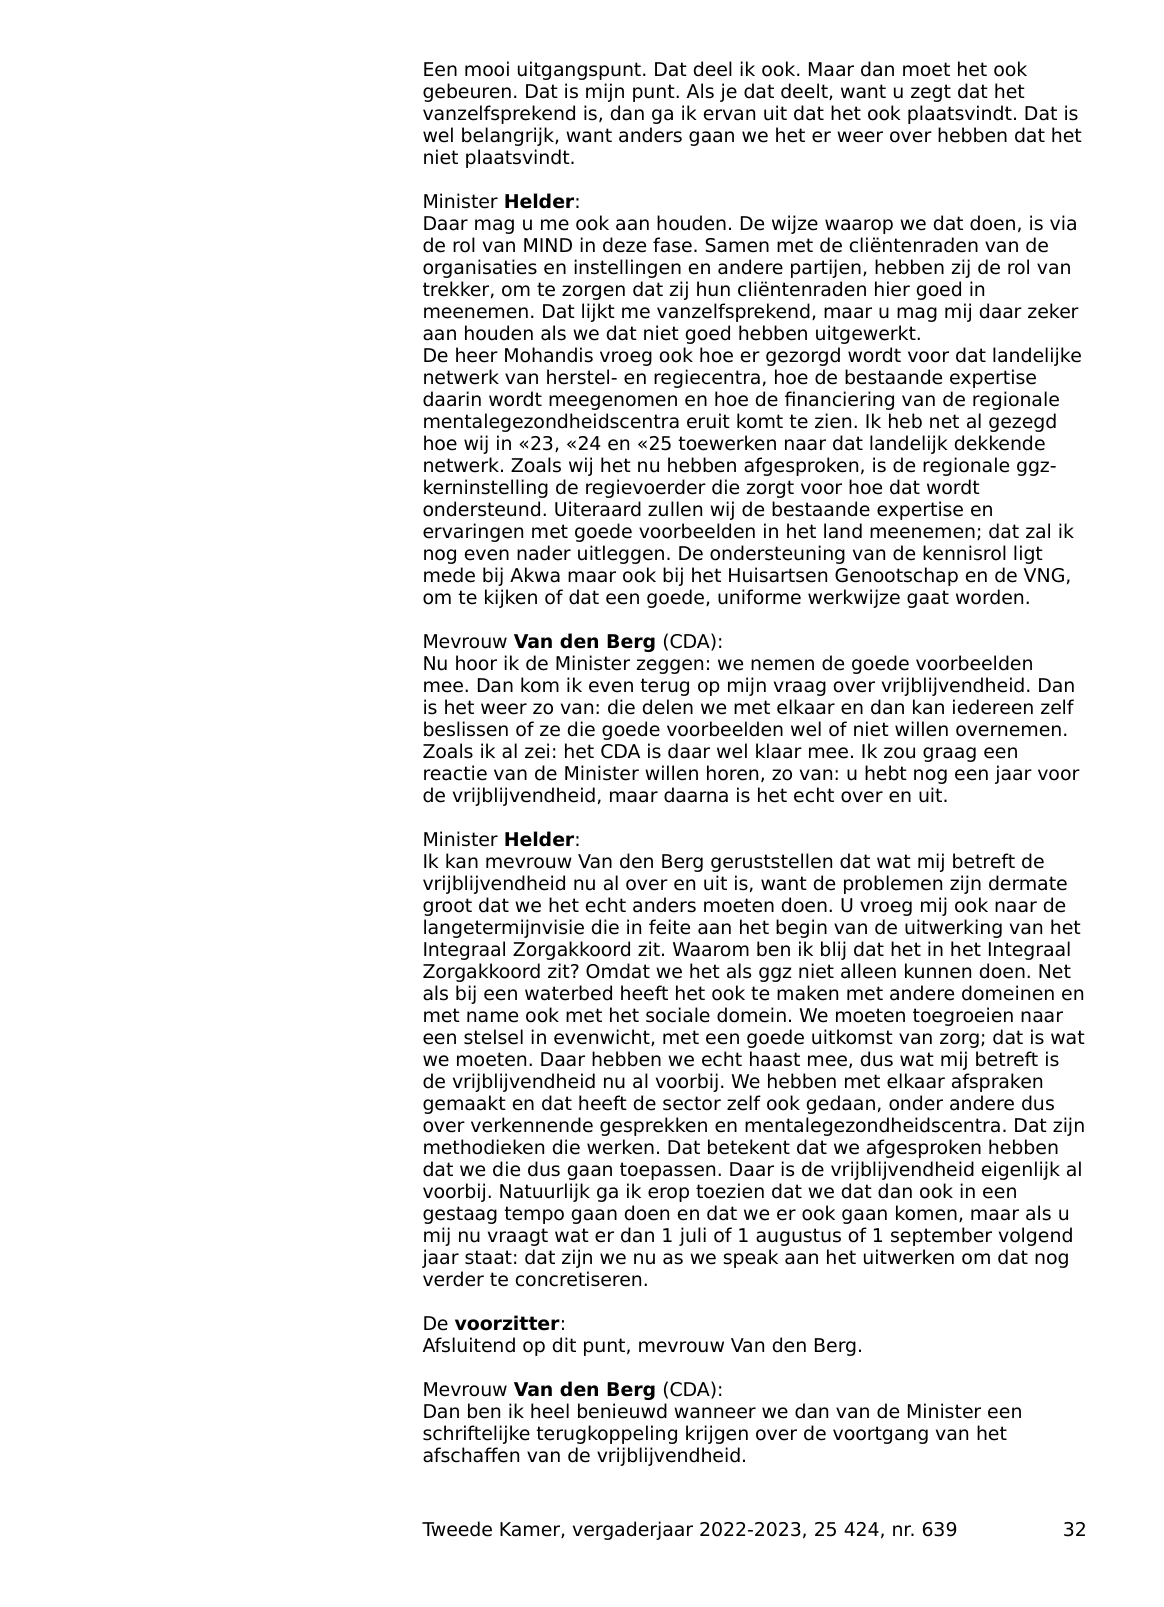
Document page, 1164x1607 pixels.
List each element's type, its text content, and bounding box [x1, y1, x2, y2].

text Dan ben ik heel benieuwd wanneer we dan van de Minister een schriftelijke terugkoppeling krijgen over de voortgang van het afschaffen van de vrijblijvendheid. [422, 1401, 1087, 1467]
text De heer Mohandis vroeg ook hoe er gezorgd wordt voor dat landelijke netwerk van herstel- en regiecentra, hoe de bestaande expertise daarin wordt meegenomen en hoe de financiering van de regionale mentalegezondheidscentra eruit komt te zien. Ik heb net al gezegd hoe wij in «23, «24 en «25 toewerken naar dat landelijk dekkende netwerk. Zoals wij het nu hebben afgesproken, is de regionale ggz-kerninstelling de regievoerder die zorgt voor hoe dat wordt ondersteund. Uiteraard zullen wij de bestaande expertise en ervaringen met goede voorbeelden in het land meenemen; dat zal ik nog even nader uitleggen. De ondersteuning van de kennisrol ligt mede bij Akwa maar ook bij het Huisartsen Genootschap en de VNG, om te kijken of dat een goede, uniforme werkwijze gaat worden. [422, 345, 1087, 609]
text Daar mag u me ook aan houden. De wijze waarop we dat doen, is via de rol van MIND in deze fase. Samen met de cliëntenraden van de organisaties en instellingen en andere partijen, hebben zij de rol van trekker, om te zorgen dat zij hun cliëntenraden hier goed in meenemen. Dat lijkt me vanzelfsprekend, maar u mag mij daar zeker aan houden als we dat niet goed hebben uitgewerkt. [422, 213, 1087, 345]
text Mevrouw Van den Berg (CDA): [422, 631, 1087, 653]
text Afsluitend op dit punt, mevrouw Van den Berg. [422, 1335, 1087, 1357]
text Een mooi uitgangspunt. Dat deel ik ook. Maar dan moet het ook gebeuren. Dat is mijn punt. Als je dat deelt, want u zegt dat het vanzelfsprekend is, dan ga ik ervan uit dat het ook plaatsvindt. Dat is wel belangrijk, want anders gaan we het er weer over hebben dat het niet plaatsvindt. [422, 59, 1087, 169]
text Minister Helder: [422, 829, 1087, 851]
text Mevrouw Van den Berg (CDA): [422, 1379, 1087, 1401]
text Nu hoor ik de Minister zeggen: we nemen de goede voorbeelden mee. Dan kom ik even terug op mijn vraag over vrijblijvendheid. Dan is het weer zo van: die delen we met elkaar en dan kan iedereen zelf beslissen of ze die goede voorbeelden wel of niet willen overnemen. Zoals ik al zei: het CDA is daar wel klaar mee. Ik zou graag een reactie van de Minister willen horen, zo van: u hebt nog een jaar voor de vrijblijvendheid, maar daarna is het echt over en uit. [422, 653, 1087, 807]
text Minister Helder: [422, 191, 1087, 213]
text Ik kan mevrouw Van den Berg geruststellen dat wat mij betreft de vrijblijvendheid nu al over en uit is, want de problemen zijn dermate groot dat we het echt anders moeten doen. U vroeg mij ook naar de langetermijnvisie die in feite aan het begin van de uitwerking van het Integraal Zorgakkoord zit. Waarom ben ik blij dat het in het Integraal Zorgakkoord zit? Omdat we het als ggz niet alleen kunnen doen. Net als bij een waterbed heeft het ook te maken met andere domeinen en met name ook met het sociale domein. We moeten toegroeien naar een stelsel in evenwicht, met een goede uitkomst van zorg; dat is wat we moeten. Daar hebben we echt haast mee, dus wat mij betreft is de vrijblijvendheid nu al voorbij. We hebben met elkaar afspraken gemaakt en dat heeft de sector zelf ook gedaan, onder andere dus over verkennende gesprekken en mentalegezondheidscentra. Dat zijn methodieken die werken. Dat betekent dat we afgesproken hebben dat we die dus gaan toepassen. Daar is de vrijblijvendheid eigenlijk al voorbij. Natuurlijk ga ik erop toezien dat we dat dan ook in een gestaag tempo gaan doen en dat we er ook gaan komen, maar als u mij nu vraagt wat er dan 1 juli of 1 augustus of 1 september volgend jaar staat: dat zijn we nu as we speak aan het uitwerken om dat nog verder te concretiseren. [422, 851, 1087, 1291]
text De voorzitter: [422, 1313, 1087, 1335]
